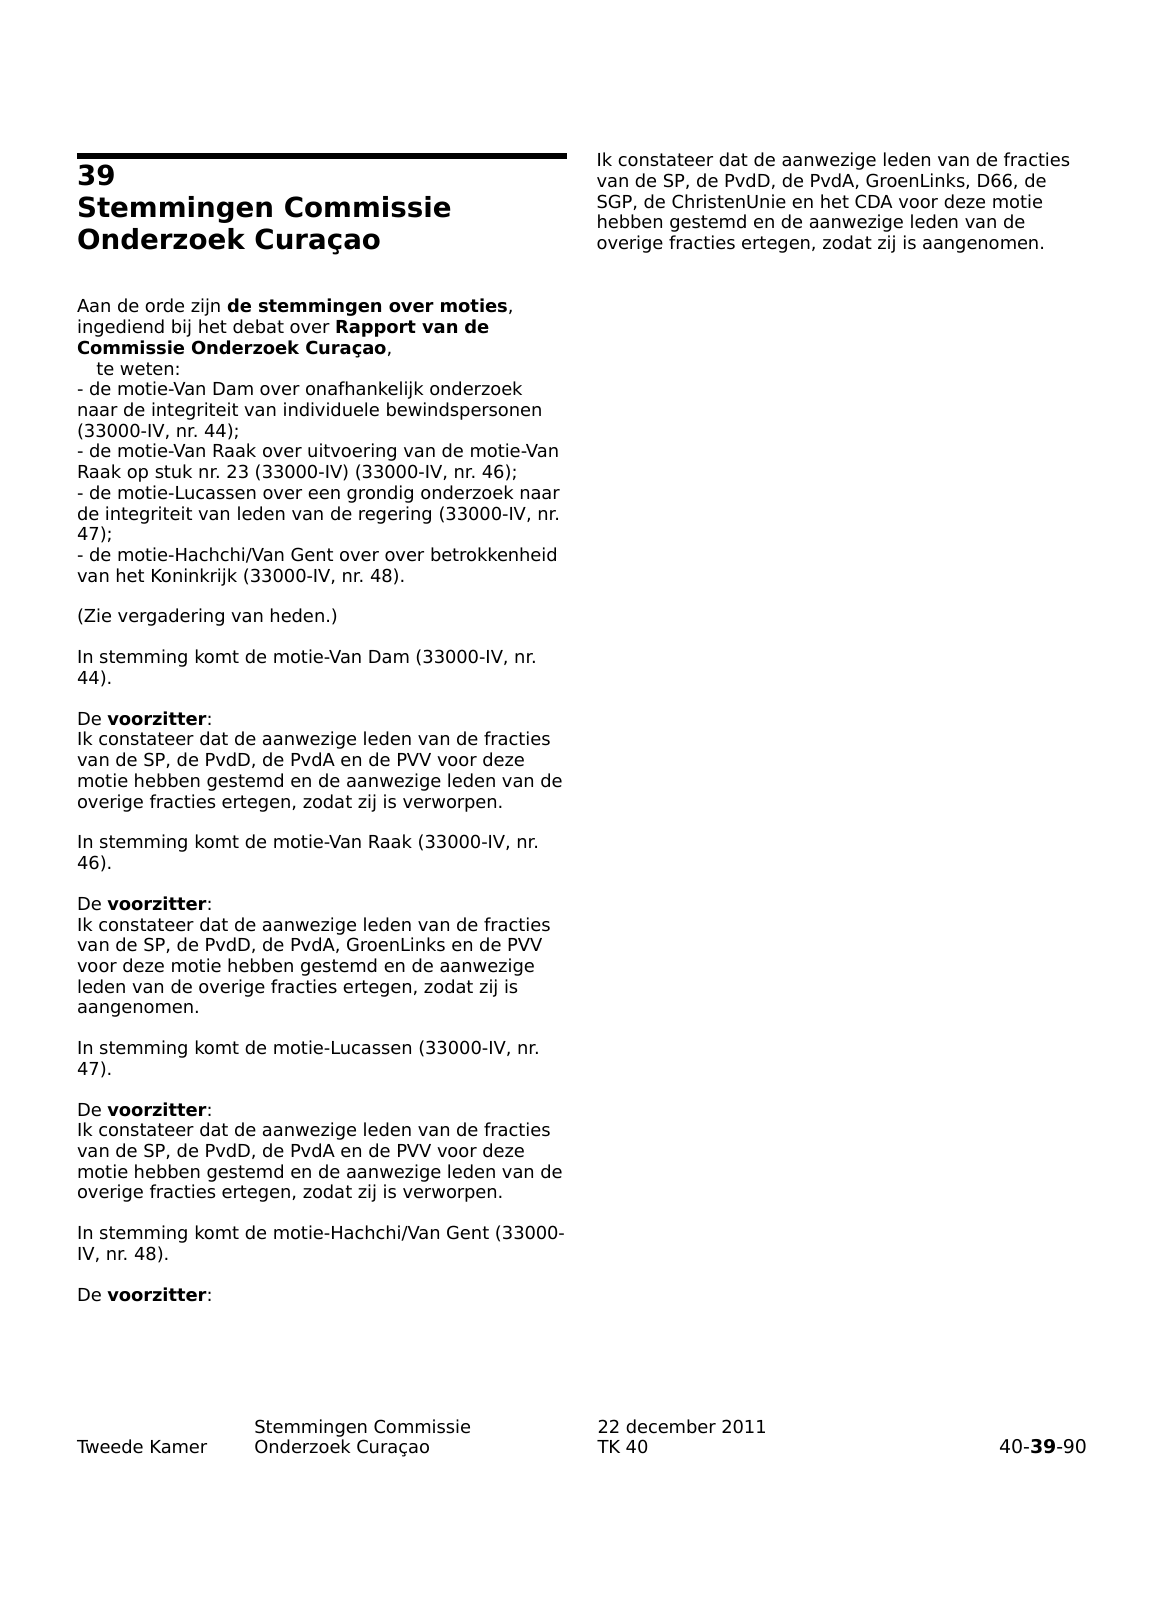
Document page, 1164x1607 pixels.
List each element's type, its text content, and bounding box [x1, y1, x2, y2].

text In stemming komt de motie-Lucassen (33000-IV, nr. 47). [77, 1038, 567, 1079]
title 39 Stemmingen Commissie Onderzoek Curaçao [77, 159, 567, 256]
text Ik constateer dat de aanwezige leden van de fracties van de SP, de PvdD, de PvdA en de PVV voor deze motie hebben gestemd en de aanwezige leden van de overige fracties ertegen, zodat zij is verworpen. [77, 1120, 567, 1203]
text - de motie-Van Raak over uitvoering van de motie-Van Raak op stuk nr. 23 (33000-IV) (33000-IV, nr. 46); [77, 441, 567, 483]
text In stemming komt de motie-Van Dam (33000-IV, nr. 44). [77, 647, 567, 688]
text Ik constateer dat de aanwezige leden van de fracties van de SP, de PvdD, de PvdA, GroenLinks, D66, de SGP, de ChristenUnie en het CDA voor deze motie hebben gestemd en de aanwezige leden van de overige fracties ertegen, zodat zij is aangenomen. [596, 150, 1087, 254]
text In stemming komt de motie-Hachchi/Van Gent (33000-IV, nr. 48). [77, 1223, 567, 1264]
text (Zie vergadering van heden.) [77, 606, 567, 627]
text Ik constateer dat de aanwezige leden van de fracties van de SP, de PvdD, de PvdA en de PVV voor deze motie hebben gestemd en de aanwezige leden van de overige fracties ertegen, zodat zij is verworpen. [77, 729, 567, 812]
text De voorzitter: [77, 708, 567, 729]
text te weten: [77, 358, 567, 379]
text Ik constateer dat de aanwezige leden van de fracties van de SP, de PvdD, de PvdA, GroenLinks en de PVV voor deze motie hebben gestemd en de aanwezige leden van de overige fracties ertegen, zodat zij is aangenomen. [77, 914, 567, 1018]
text De voorzitter: [77, 1284, 567, 1305]
text De voorzitter: [77, 1099, 567, 1120]
text - de motie-Hachchi/Van Gent over over betrokkenheid van het Koninkrijk (33000-IV, nr. 48). [77, 545, 567, 586]
text De voorzitter: [77, 894, 567, 914]
text - de motie-Van Dam over onafhankelijk onderzoek naar de integriteit van individuele bewindspersonen (33000-IV, nr. 44); [77, 379, 567, 441]
text - de motie-Lucassen over een grondig onderzoek naar de integriteit van leden van de regering (33000-IV, nr. 47); [77, 483, 567, 545]
text In stemming komt de motie-Van Raak (33000-IV, nr. 46). [77, 832, 567, 874]
text Aan de orde zijn de stemmingen over moties, ingediend bij het debat over Rapport van de Commissie Onderzoek Curaçao, [77, 296, 567, 358]
